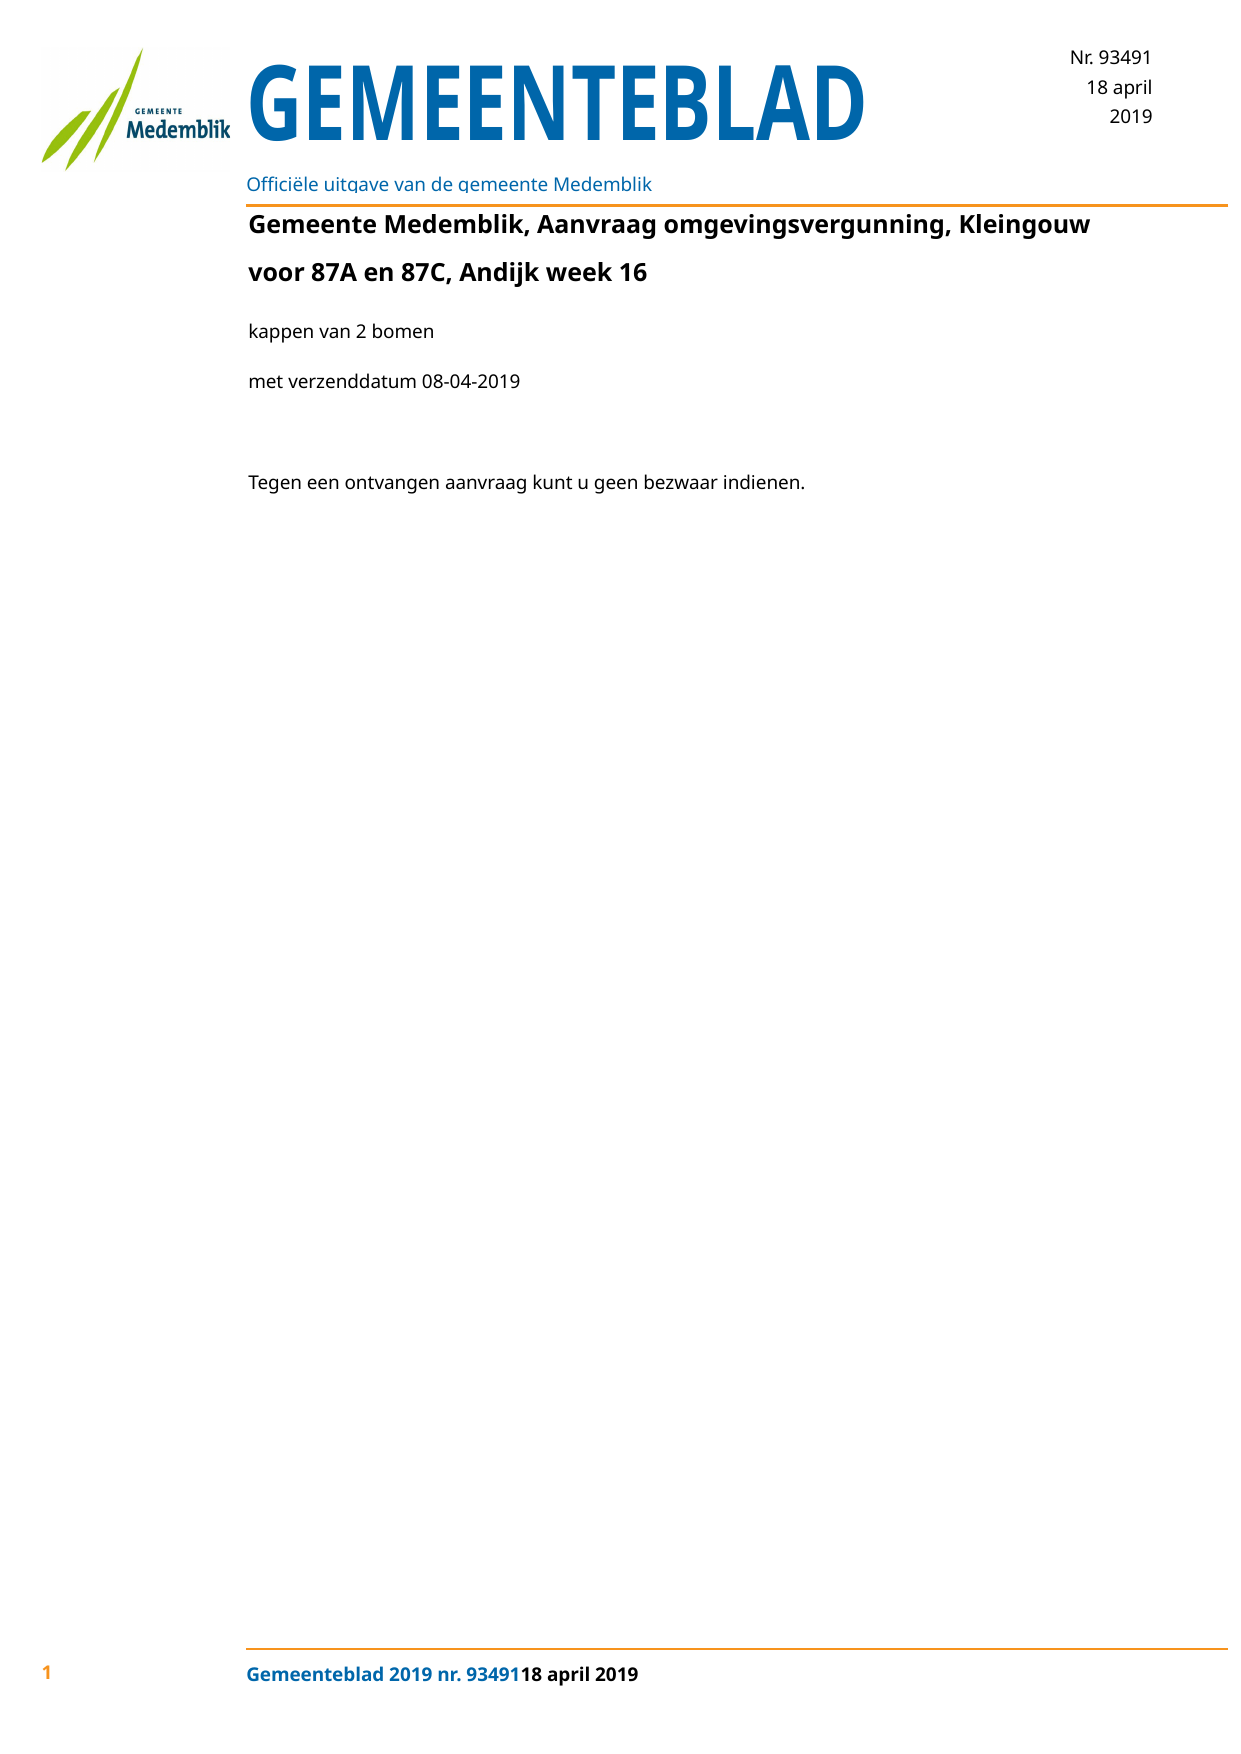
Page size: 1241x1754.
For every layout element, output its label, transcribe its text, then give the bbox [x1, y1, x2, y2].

text met verzenddatum 08-04-2019 [248, 368, 1152, 394]
text Gemeente Medemblik, Aanvraag omgevingsvergunning, Kleingouw voor 87A en 87C, Andijk week 16 [248, 207, 1152, 288]
text Tegen een ontvangen aanvraag kunt u geen bezwaar indienen. [248, 469, 1152, 495]
picture [41, 47, 231, 172]
text kappen van 2 bomen [248, 318, 1152, 344]
